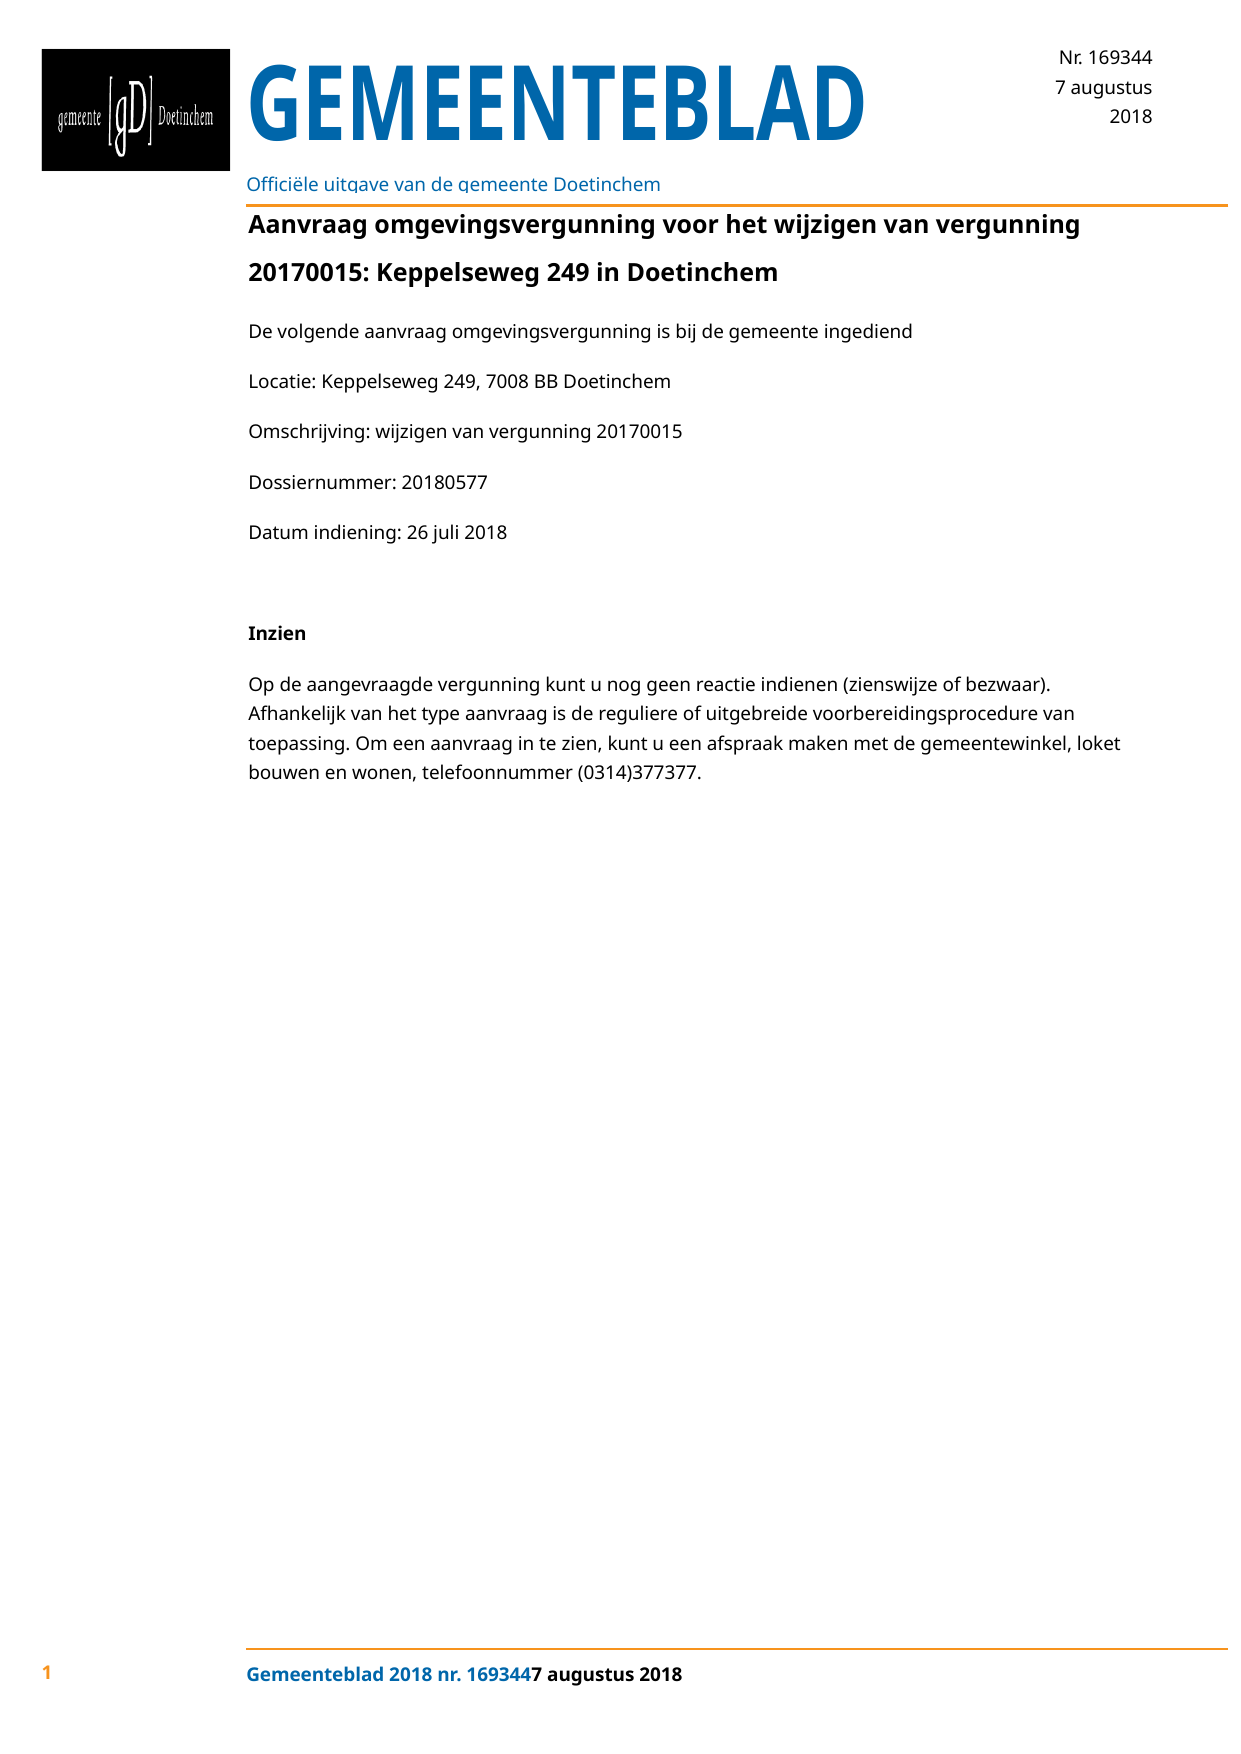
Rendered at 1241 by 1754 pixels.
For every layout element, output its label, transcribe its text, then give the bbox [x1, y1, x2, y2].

text Op de aangevraagde vergunning kunt u nog geen reactie indienen (zienswijze of bezwaar). Afhankelijk van het type aanvraag is de reguliere of uitgebreide voorbereidingsprocedure van toepassing. Om een aanvraag in te zien, kunt u een afspraak maken met de gemeentewinkel, loket bouwen en wonen, telefoonnummer (0314)377377. [248, 671, 1152, 785]
text Omschrijving: wijzigen van vergunning 20170015 [248, 419, 1152, 444]
text Dossiernummer: 20180577 [248, 469, 1152, 495]
text Datum indiening: 26 juli 2018 [248, 519, 1152, 545]
text Inzien [248, 620, 1152, 646]
picture [41, 47, 231, 172]
text De volgende aanvraag omgevingsvergunning is bij de gemeente ingediend [248, 318, 1152, 344]
text Aanvraag omgevingsvergunning voor het wijzigen van vergunning 20170015: Keppelseweg 249 in Doetinchem [248, 207, 1152, 288]
text Locatie: Keppelseweg 249, 7008 BB Doetinchem [248, 368, 1152, 394]
